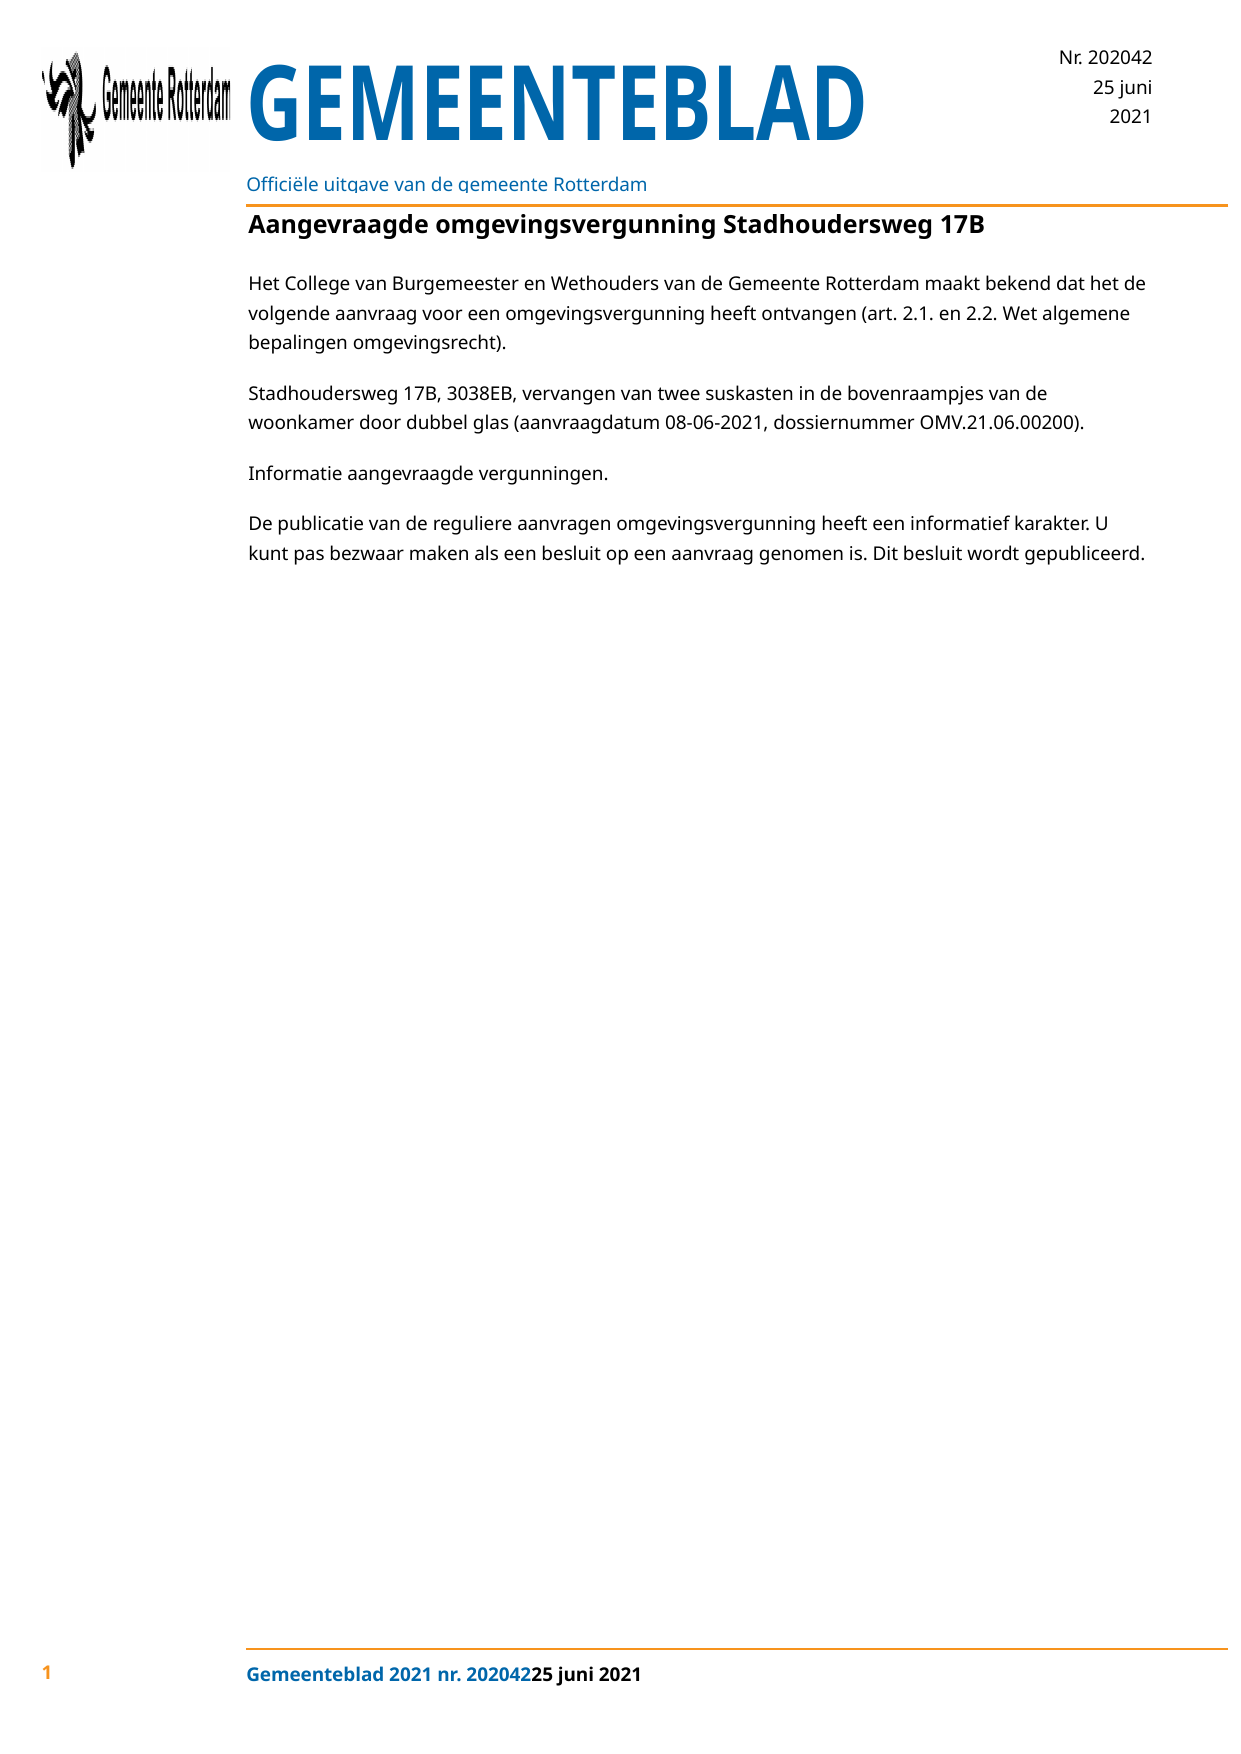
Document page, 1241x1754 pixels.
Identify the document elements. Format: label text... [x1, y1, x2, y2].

picture [41, 47, 231, 172]
text Het College van Burgemeester en Wethouders van de Gemeente Rotterdam maakt bekend dat het de volgende aanvraag voor een omgevingsvergunning heeft ontvangen (art. 2.1. en 2.2. Wet algemene bepalingen omgevingsrecht). [248, 270, 1152, 355]
text Informatie aangevraagde vergunningen. [248, 460, 1152, 486]
text De publicatie van de reguliere aanvragen omgevingsvergunning heeft een informatief karakter. U kunt pas bezwaar maken als een besluit op een aanvraag genomen is. Dit besluit wordt gepubliceerd. [248, 510, 1152, 566]
text Aangevraagde omgevingsvergunning Stadhoudersweg 17B [248, 207, 1152, 241]
text Stadhoudersweg 17B, 3038EB, vervangen van twee suskasten in de bovenraampjes van de woonkamer door dubbel glas (aanvraagdatum 08-06-2021, dossiernummer OMV.21.06.00200). [248, 380, 1152, 435]
